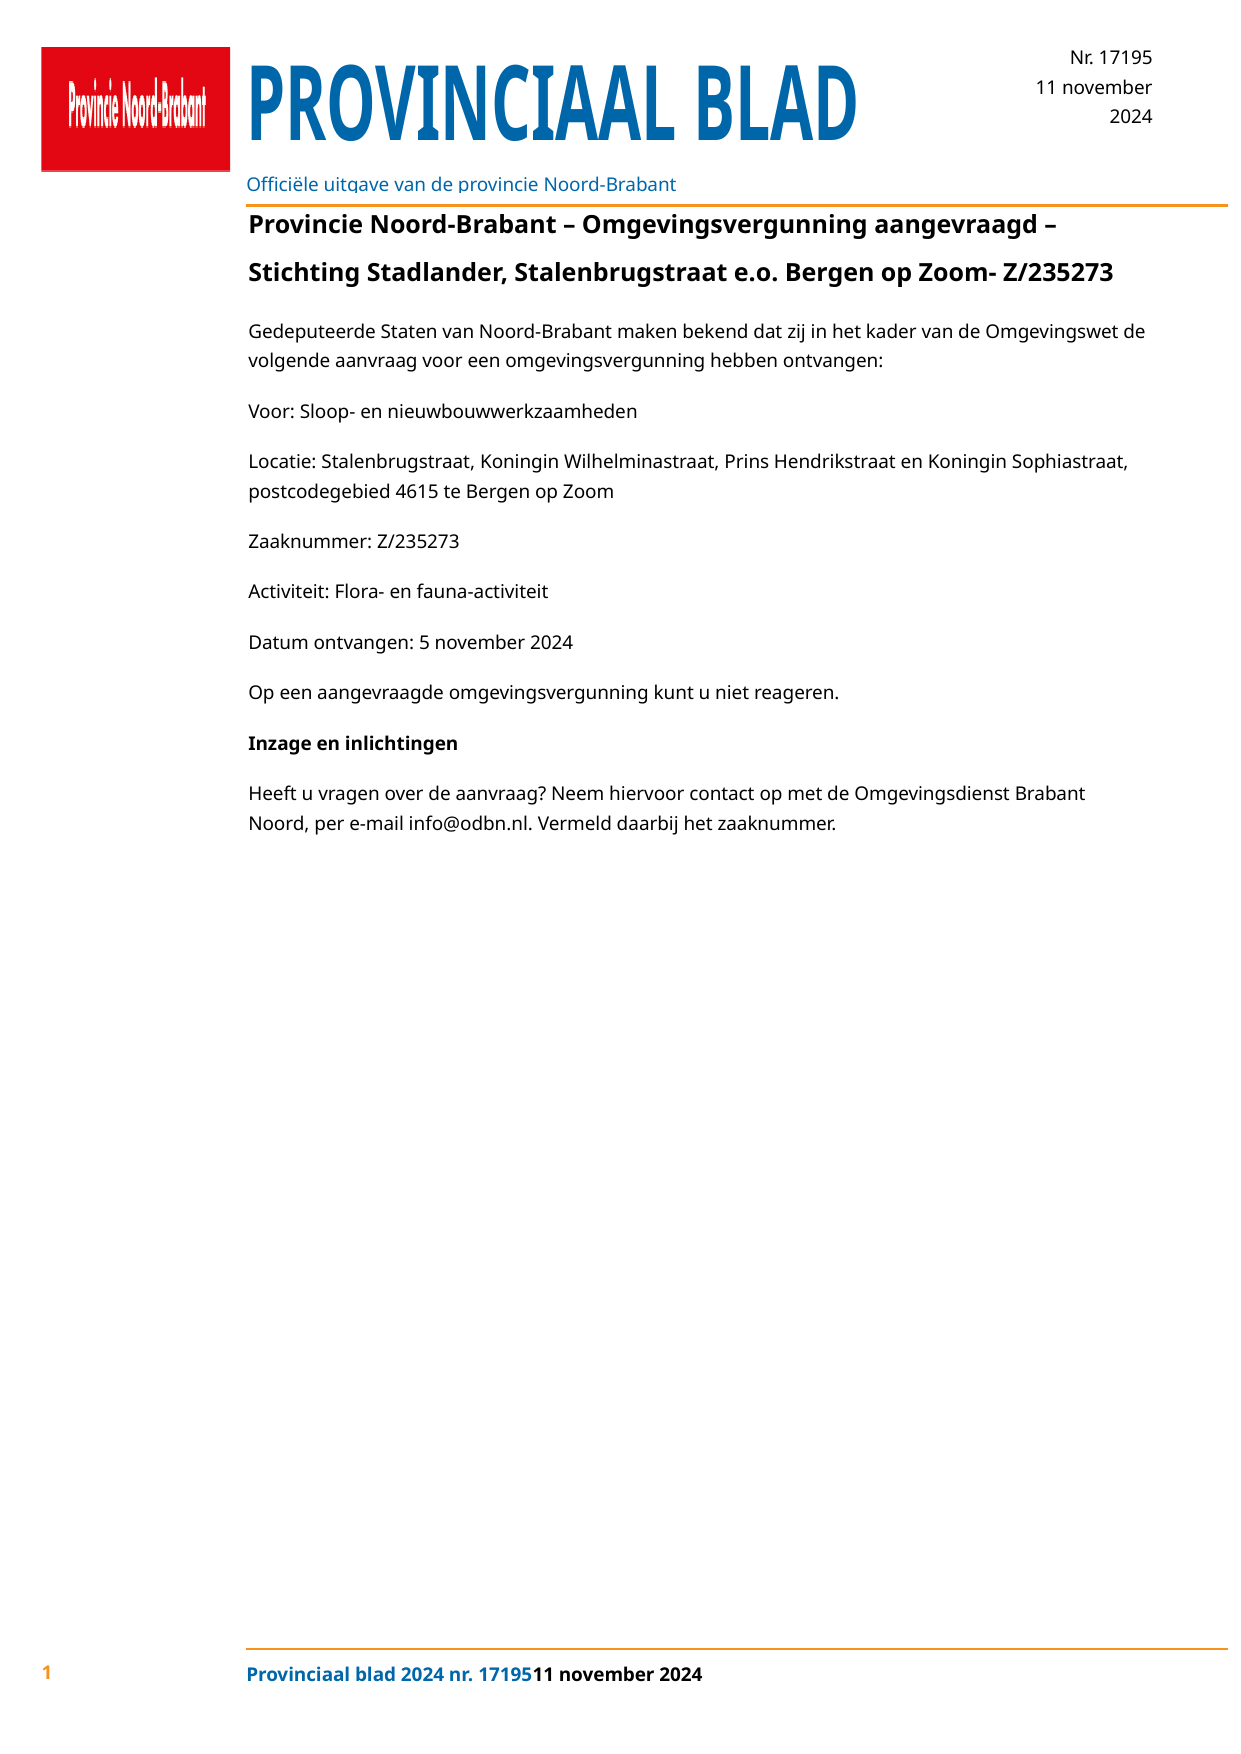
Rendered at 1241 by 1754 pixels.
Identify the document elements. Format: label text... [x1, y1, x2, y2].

text Inzage en inlichtingen [248, 730, 1152, 756]
text Zaaknummer: Z/235273 [248, 528, 1152, 554]
text Activiteit: Flora- en fauna-activiteit [248, 579, 1152, 604]
text Gedeputeerde Staten van Noord-Brabant maken bekend dat zij in het kader van de Omgevingswet de volgende aanvraag voor een omgevingsvergunning hebben ontvangen: [248, 318, 1152, 373]
text Provincie Noord-Brabant – Omgevingsvergunning aangevraagd – Stichting Stadlander, Stalenbrugstraat e.o. Bergen op Zoom- Z/235273 [248, 207, 1152, 288]
text Voor: Sloop- en nieuwbouwwerkzaamheden [248, 398, 1152, 424]
text Heeft u vragen over de aanvraag? Neem hiervoor contact op met de Omgevingsdienst Brabant Noord, per e-mail info@odbn.nl. Vermeld daarbij het zaaknummer. [248, 780, 1152, 836]
text Locatie: Stalenbrugstraat, Koningin Wilhelminastraat, Prins Hendrikstraat en Koningin Sophiastraat, postcodegebied 4615 te Bergen op Zoom [248, 448, 1152, 504]
text Op een aangevraagde omgevingsvergunning kunt u niet reageren. [248, 679, 1152, 705]
text Datum ontvangen: 5 november 2024 [248, 629, 1152, 655]
picture [41, 47, 231, 172]
